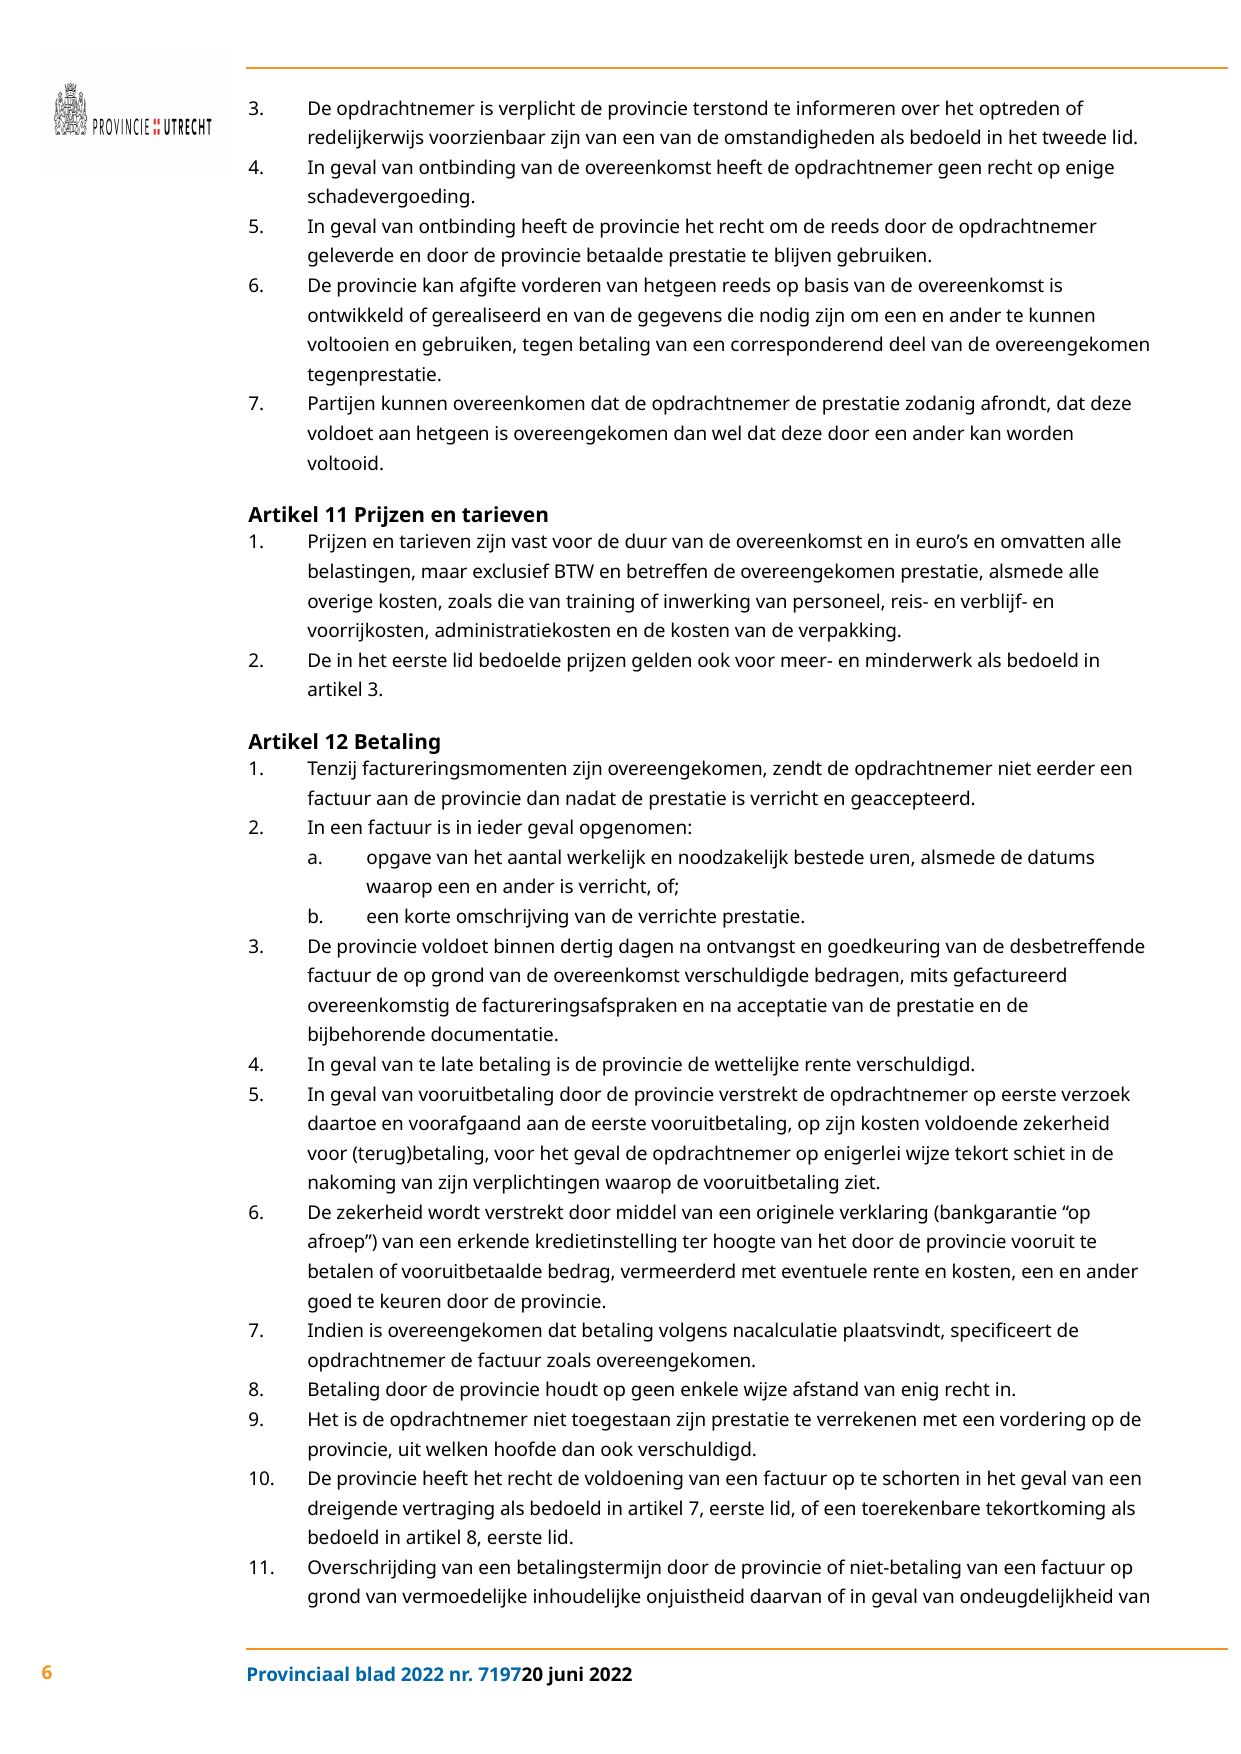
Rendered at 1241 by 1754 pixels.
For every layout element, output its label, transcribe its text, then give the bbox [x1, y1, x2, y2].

list De opdrachtnemer is verplicht de provincie terstond te informeren over het optreden of redelijkerwijs voorzienbaar zijn van een van de omstandigheden als bedoeld in het tweede lid. [248, 95, 1152, 150]
list De zekerheid wordt verstrekt door middel van een originele verklaring (bankgarantie “op afroep”) van een erkende kredietinstelling ter hoogte van het door de provincie vooruit te betalen of vooruitbetaalde bedrag, vermeerderd met eventuele rente en kosten, een en ander goed te keuren door de provincie. [248, 1199, 1152, 1314]
list Overschrijding van een betalingstermijn door de provincie of niet-betaling van een factuur op grond van vermoedelijke inhoudelijke onjuistheid daarvan of in geval van ondeugdelijkheid van [248, 1554, 1152, 1609]
list De in het eerste lid bedoelde prijzen gelden ook voor meer- en minderwerk als bedoeld in artikel 3. [248, 647, 1152, 702]
list Partijen kunnen overeenkomen dat de opdrachtnemer de prestatie zodanig afrondt, dat deze voldoet aan hetgeen is overeengekomen dan wel dat deze door een ander kan worden voltooid. [248, 391, 1152, 476]
list Betaling door de provincie houdt op geen enkele wijze afstand van enig recht in. [248, 1377, 1152, 1402]
text Artikel 11 Prijzen en tarieven [248, 500, 1152, 529]
list De provincie voldoet binnen dertig dagen na ontvangst en goedkeuring van de desbetreffende factuur de op grond van de overeenkomst verschuldigde bedragen, mits gefactureerd overeenkomstig de factureringsafspraken en na acceptatie van de prestatie en de bijbehorende documentatie. [248, 933, 1152, 1047]
list Prijzen en tarieven zijn vast voor de duur van de overeenkomst en in euro’s en omvatten alle belastingen, maar exclusief BTW en betreffen de overeengekomen prestatie, alsmede alle overige kosten, zoals die van training of inwerking van personeel, reis- en verblijf- en voorrijkosten, administratiekosten en de kosten van de verpakking. [248, 529, 1152, 643]
list In geval van ontbinding heeft de provincie het recht om de reeds door de opdrachtnemer geleverde en door de provincie betaalde prestatie te blijven gebruiken. [248, 213, 1152, 268]
list De provincie heeft het recht de voldoening van een factuur op te schorten in het geval van een dreigende vertraging als bedoeld in artikel 7, eerste lid, of een toerekenbare tekortkoming als bedoeld in artikel 8, eerste lid. [248, 1465, 1152, 1550]
list Het is de opdrachtnemer niet toegestaan zijn prestatie te verrekenen met een vordering op de provincie, uit welken hoofde dan ook verschuldigd. [248, 1406, 1152, 1462]
picture [41, 47, 231, 172]
list opgave van het aantal werkelijk en noodzakelijk bestede uren, alsmede de datums waarop een en ander is verricht, of; [307, 844, 1152, 899]
list In geval van te late betaling is de provincie de wettelijke rente verschuldigd. [248, 1051, 1152, 1077]
list Indien is overeengekomen dat betaling volgens nacalculatie plaatsvindt, specificeert de opdrachtnemer de factuur zoals overeengekomen. [248, 1317, 1152, 1373]
list In geval van ontbinding van de overeenkomst heeft de opdrachtnemer geen recht op enige schadevergoeding. [248, 154, 1152, 209]
list In geval van vooruitbetaling door de provincie verstrekt de opdrachtnemer op eerste verzoek daartoe en voorafgaand aan de eerste vooruitbetaling, op zijn kosten voldoende zekerheid voor (terug)betaling, voor het geval de opdrachtnemer op enigerlei wijze tekort schiet in de nakoming van zijn verplichtingen waarop de vooruitbetaling ziet. [248, 1081, 1152, 1195]
text Artikel 12 Betaling [248, 727, 1152, 755]
list In een factuur is in ieder geval opgenomen: [248, 814, 1152, 840]
list een korte omschrijving van de verrichte prestatie. [307, 903, 1152, 929]
list Tenzij factureringsmomenten zijn overeengekomen, zendt de opdrachtnemer niet eerder een factuur aan de provincie dan nadat de prestatie is verricht en geaccepteerd. [248, 755, 1152, 811]
list De provincie kan afgifte vorderen van hetgeen reeds op basis van de overeenkomst is ontwikkeld of gerealiseerd en van de gegevens die nodig zijn om een en ander te kunnen voltooien en gebruiken, tegen betaling van een corresponderend deel van de overeengekomen tegenprestatie. [248, 272, 1152, 387]
